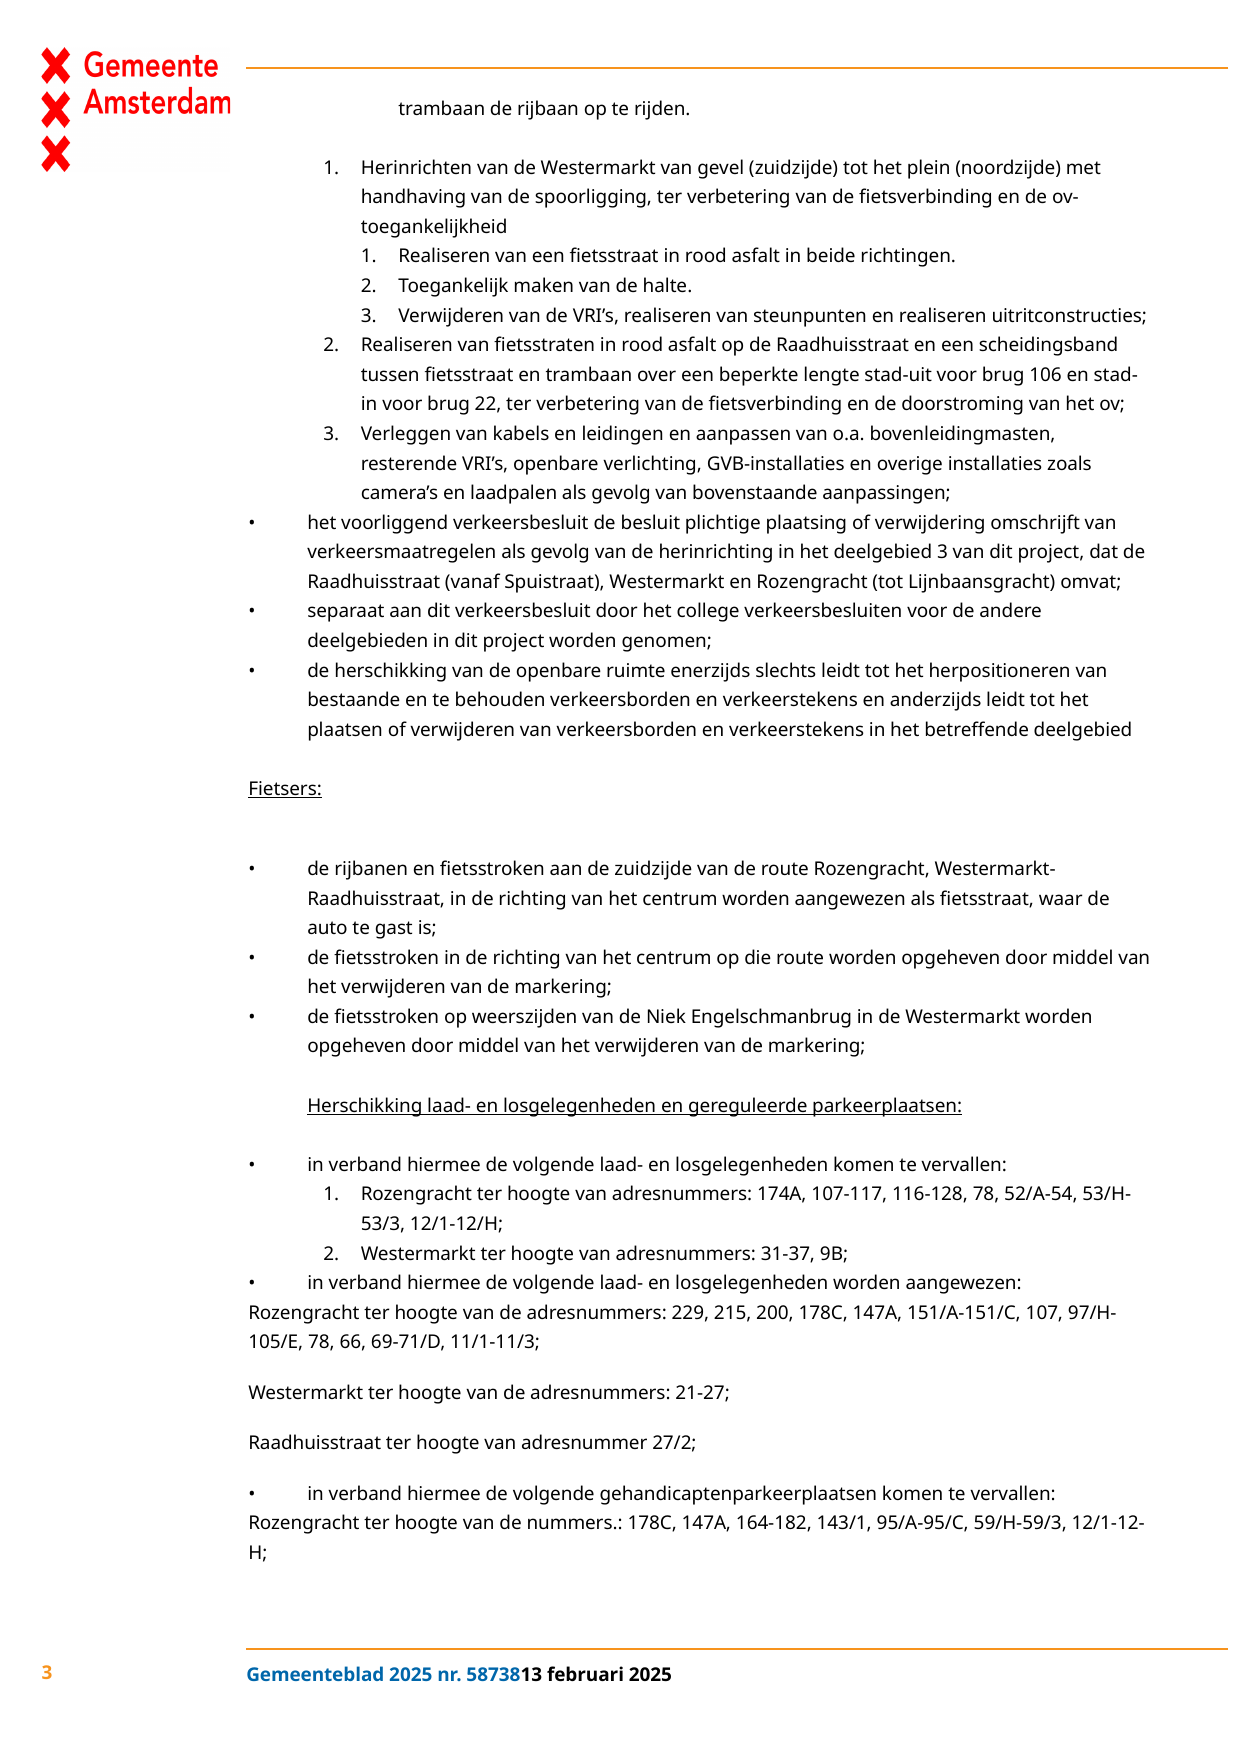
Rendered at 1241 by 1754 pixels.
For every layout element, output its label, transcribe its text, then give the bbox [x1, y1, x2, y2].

text Rozengracht ter hoogte van de nummers.: 178C, 147A, 164-182, 143/1, 95/A-95/C, 59/H-59/3, 12/1-12-H; [248, 1509, 1152, 1565]
list in verband hiermee de volgende laad- en losgelegenheden komen te vervallen: [248, 1151, 1152, 1177]
list Herschikking laad- en losgelegenheden en gereguleerde parkeerplaatsen: [248, 1092, 1152, 1118]
list de fietsstroken in de richting van het centrum op die route worden opgeheven door middel van het verwijderen van de markering; [248, 944, 1152, 999]
list de fietsstroken op weerszijden van de Niek Engelschmanbrug in de Westermarkt worden opgeheven door middel van het verwijderen van de markering; [248, 1003, 1152, 1058]
list Realiseren van een fietsstraat in rood asfalt in beide richtingen. [361, 243, 1152, 268]
text Raadhuisstraat ter hoogte van adresnummer 27/2; [248, 1429, 1152, 1455]
text Westermarkt ter hoogte van de adresnummers: 21-27; [248, 1379, 1152, 1405]
list Realiseren van fietsstraten in rood asfalt op de Raadhuisstraat en een scheidingsband tussen fietsstraat en trambaan over een beperkte lengte stad-uit voor brug 106 en stad-in voor brug 22, ter verbetering van de fietsverbinding en de doorstroming van het ov; [323, 331, 1152, 416]
list in verband hiermee de volgende laad- en losgelegenheden worden aangewezen: [248, 1269, 1152, 1295]
list de herschikking van de openbare ruimte enerzijds slechts leidt tot het herpositioneren van bestaande en te behouden verkeersborden en verkeerstekens en anderzijds leidt tot het plaatsen of verwijderen van verkeersborden en verkeerstekens in het betreffende deelgebied [248, 657, 1152, 742]
list het voorliggend verkeersbesluit de besluit plichtige plaatsing of verwijdering omschrijft van verkeersmaatregelen als gevolg van de herinrichting in het deelgebied 3 van dit project, dat de Raadhuisstraat (vanaf Spuistraat), Westermarkt en Rozengracht (tot Lijnbaansgracht) omvat; [248, 509, 1152, 594]
text Rozengracht ter hoogte van de adresnummers: 229, 215, 200, 178C, 147A, 151/A-151/C, 107, 97/H-105/E, 78, 66, 69-71/D, 11/1-11/3; [248, 1299, 1152, 1354]
list Rozengracht ter hoogte van adresnummers: 174A, 107-117, 116-128, 78, 52/A-54, 53/H-53/3, 12/1-12/H; [323, 1181, 1152, 1236]
list in verband hiermee de volgende gehandicaptenparkeerplaatsen komen te vervallen: [248, 1480, 1152, 1506]
picture [41, 47, 231, 172]
text Fietsers: [248, 775, 1152, 801]
list Herinrichten van de Westermarkt van gevel (zuidzijde) tot het plein (noordzijde) met handhaving van de spoorligging, ter verbetering van de fietsverbinding en de ov-toegankelijkheid [323, 154, 1152, 239]
list Verleggen van kabels en leidingen en aanpassen van o.a. bovenleidingmasten, resterende VRI’s, openbare verlichting, GVB-installaties en overige installaties zoals camera’s en laadpalen als gevolg van bovenstaande aanpassingen; [323, 420, 1152, 505]
list separaat aan dit verkeersbesluit door het college verkeersbesluiten voor de andere deelgebieden in dit project worden genomen; [248, 598, 1152, 653]
list Toegankelijk maken van de halte. [361, 272, 1152, 298]
list de rijbanen en fietsstroken aan de zuidzijde van de route Rozengracht, Westermarkt-Raadhuisstraat, in de richting van het centrum worden aangewezen als fietsstraat, waar de auto te gast is; [248, 855, 1152, 940]
list trambaan de rijbaan op te rijden. [361, 95, 1152, 121]
list Westermarkt ter hoogte van adresnummers: 31-37, 9B; [323, 1240, 1152, 1266]
list Verwijderen van de VRI’s, realiseren van steunpunten en realiseren uitritconstructies; [361, 302, 1152, 328]
